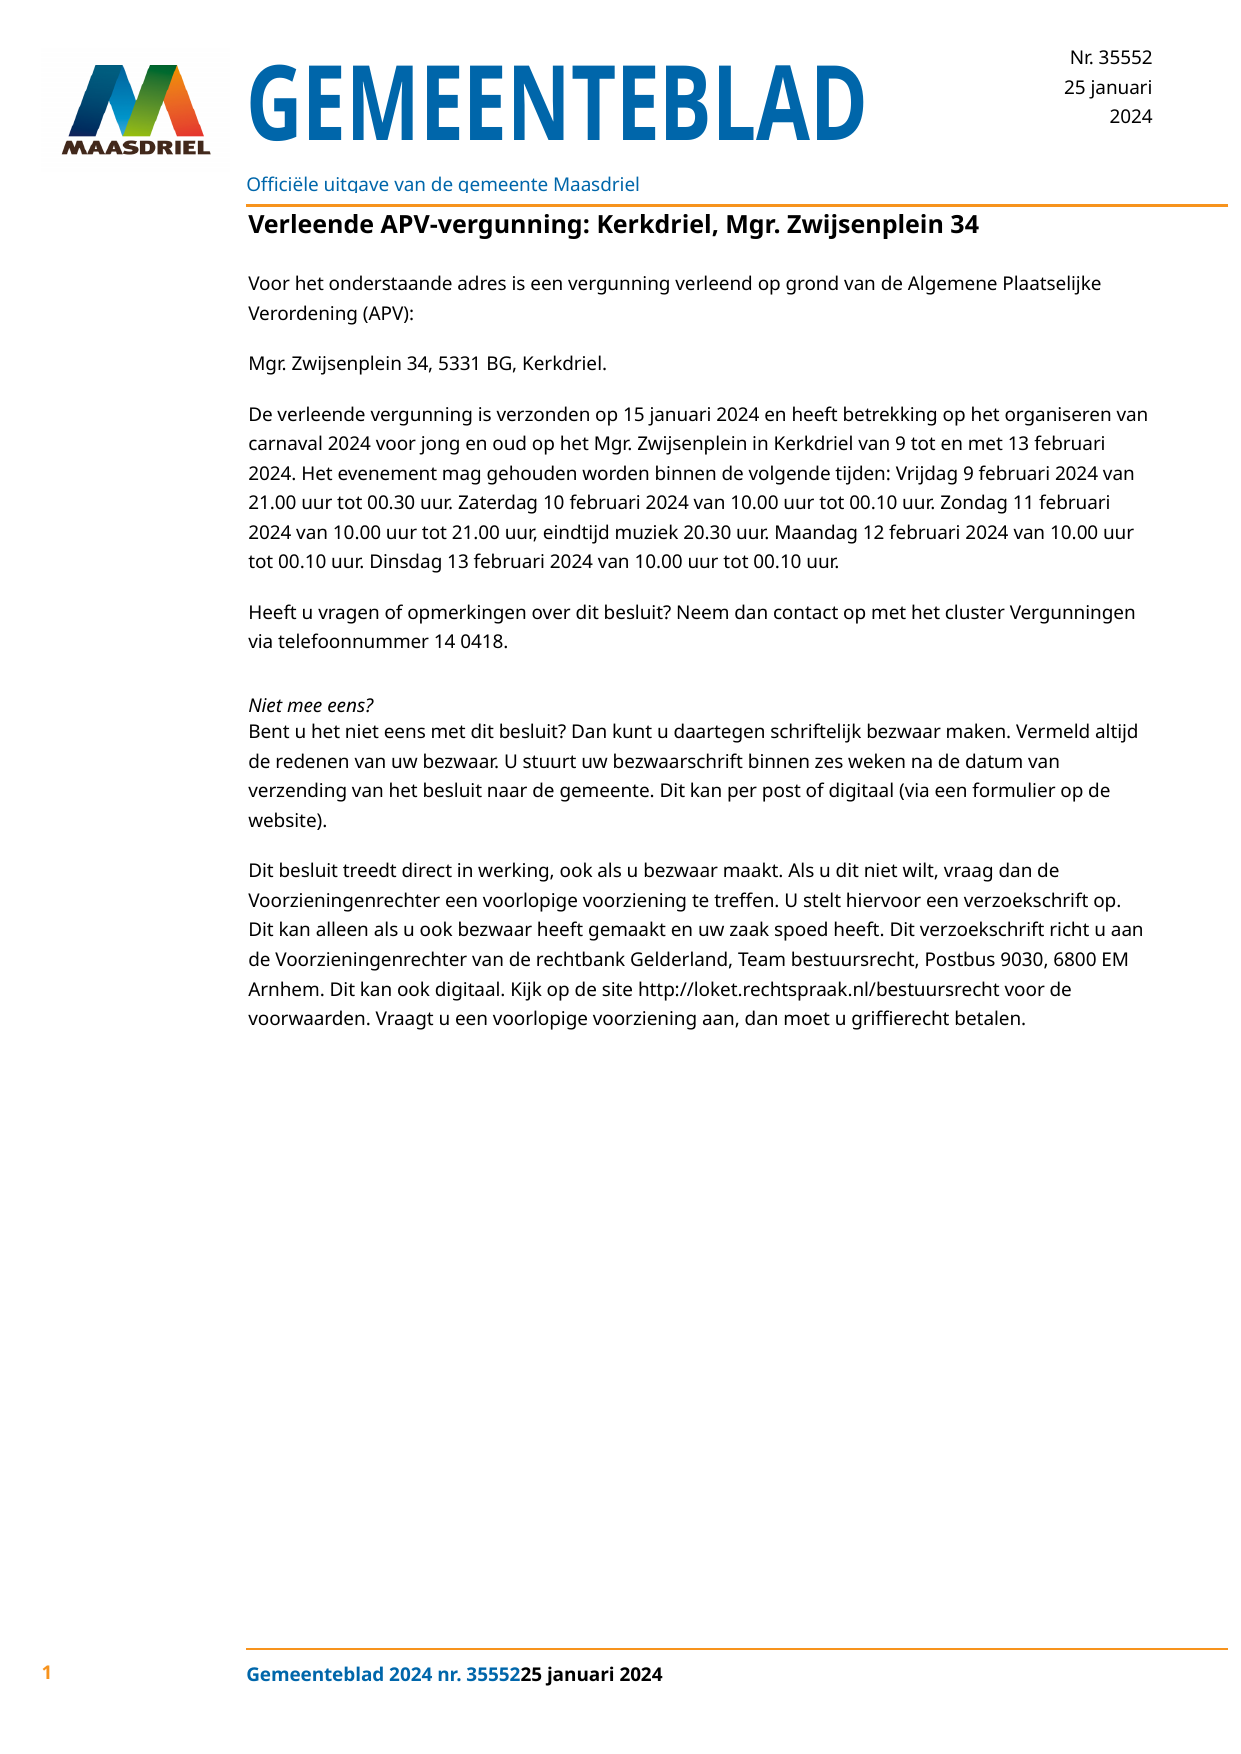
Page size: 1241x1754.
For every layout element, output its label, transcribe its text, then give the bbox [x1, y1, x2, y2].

text Niet mee eens? [248, 693, 1152, 718]
text Bent u het niet eens met dit besluit? Dan kunt u daartegen schriftelijk bezwaar maken. Vermeld altijd de redenen van uw bezwaar. U stuurt uw bezwaarschrift binnen zes weken na de datum van verzending van het besluit naar de gemeente. Dit kan per post of digitaal (via een formulier op de website). [248, 718, 1152, 833]
text Voor het onderstaande adres is een vergunning verleend op grond van de Algemene Plaatselijke Verordening (APV): [248, 270, 1152, 326]
text Verleende APV-vergunning: Kerkdriel, Mgr. Zwijsenplein 34 [248, 207, 1152, 241]
picture [41, 47, 231, 172]
text Heeft u vragen of opmerkingen over dit besluit? Neem dan contact op met het cluster Vergunningen via telefoonnummer 14 0418. [248, 599, 1152, 654]
text Mgr. Zwijsenplein 34, 5331 BG, Kerkdriel. [248, 350, 1152, 376]
text De verleende vergunning is verzonden op 15 januari 2024 en heeft betrekking op het organiseren van carnaval 2024 voor jong en oud op het Mgr. Zwijsenplein in Kerkdriel van 9 tot en met 13 februari 2024. Het evenement mag gehouden worden binnen de volgende tijden: Vrijdag 9 februari 2024 van 21.00 uur tot 00.30 uur. Zaterdag 10 februari 2024 van 10.00 uur tot 00.10 uur. Zondag 11 februari 2024 van 10.00 uur tot 21.00 uur, eindtijd muziek 20.30 uur. Maandag 12 februari 2024 van 10.00 uur tot 00.10 uur. Dinsdag 13 februari 2024 van 10.00 uur tot 00.10 uur. [248, 401, 1152, 574]
text Dit besluit treedt direct in werking, ook als u bezwaar maakt. Als u dit niet wilt, vraag dan de Voorzieningenrechter een voorlopige voorziening te treffen. U stelt hiervoor een verzoekschrift op. Dit kan alleen als u ook bezwaar heeft gemaakt en uw zaak spoed heeft. Dit verzoekschrift richt u aan de Voorzieningenrechter van de rechtbank Gelderland, Team bestuursrecht, Postbus 9030, 6800 EM Arnhem. Dit kan ook digitaal. Kijk op de site http://loket.rechtspraak.nl/bestuursrecht voor de voorwaarden. Vraagt u een voorlopige voorziening aan, dan moet u griffierecht betalen. [248, 857, 1152, 1031]
